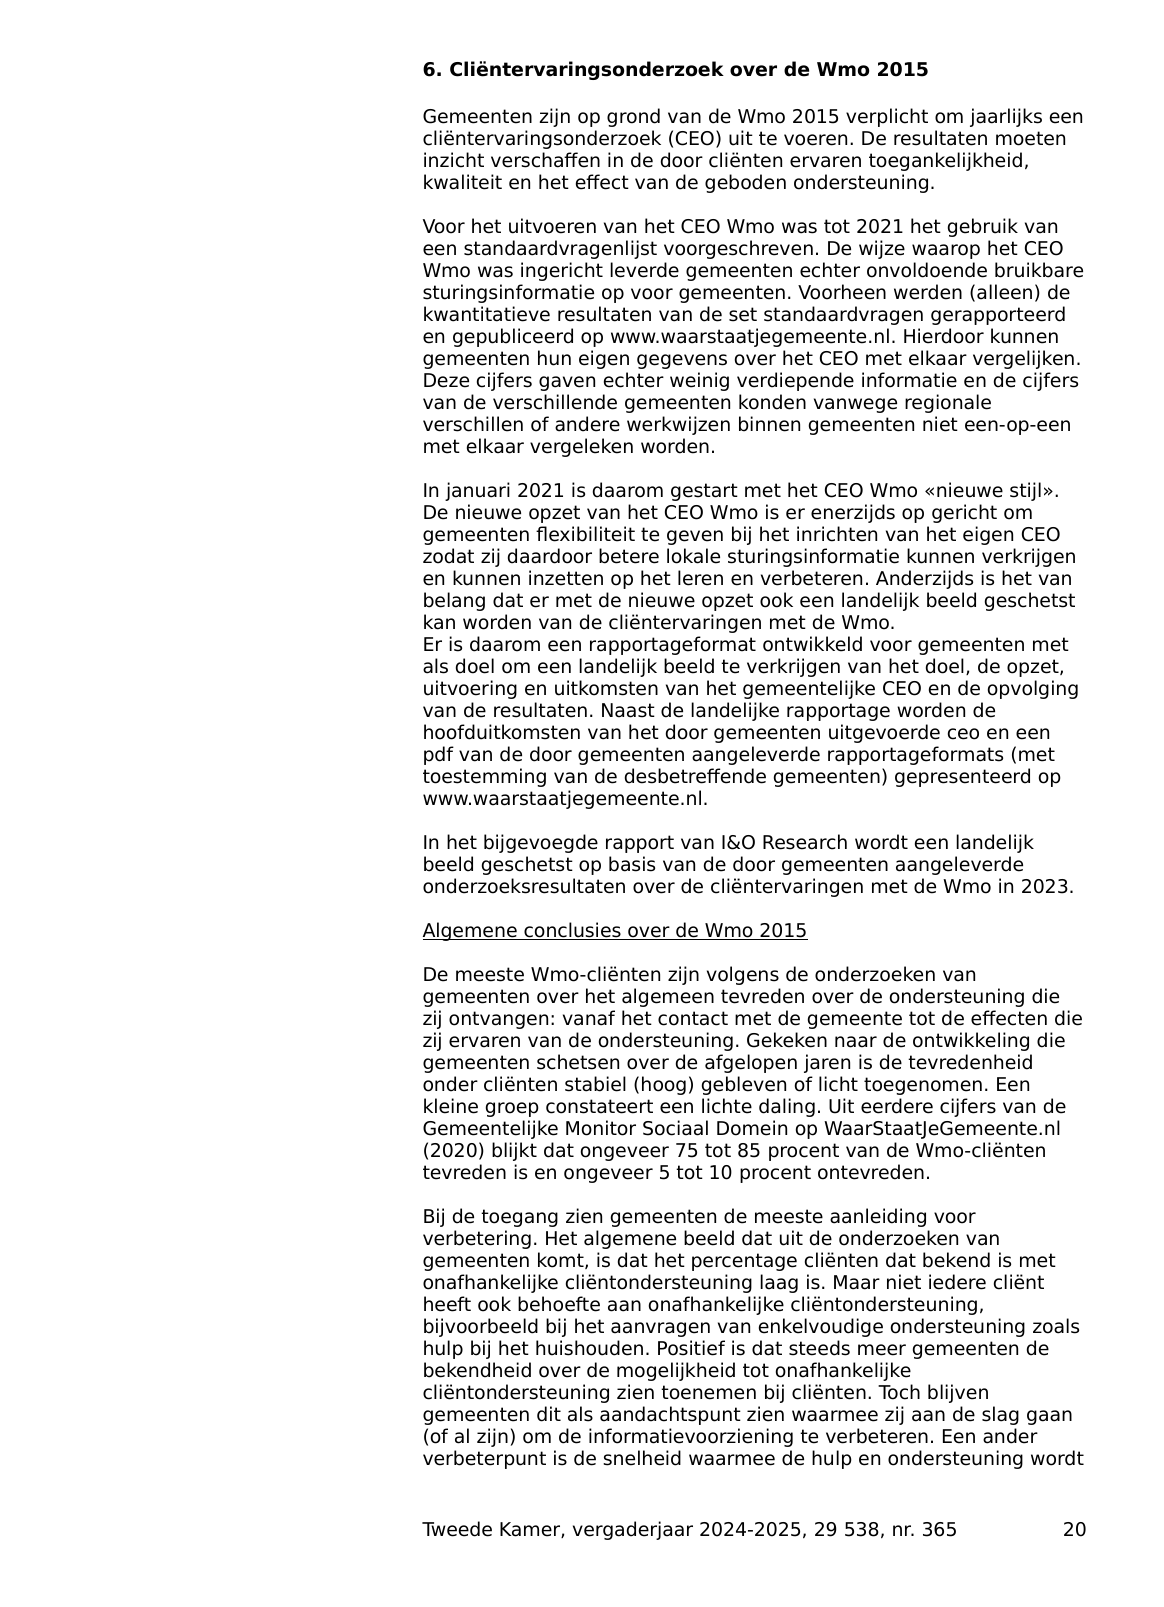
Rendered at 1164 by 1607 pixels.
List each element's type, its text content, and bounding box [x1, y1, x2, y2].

text Gemeenten zijn op grond van de Wmo 2015 verplicht om jaarlijks een cliëntervaringsonderzoek (CEO) uit te voeren. De resultaten moeten inzicht verschaffen in de door cliënten ervaren toegankelijkheid, kwaliteit en het effect van de geboden ondersteuning. [422, 106, 1087, 194]
subtitle Algemene conclusies over de Wmo 2015 [422, 920, 1087, 942]
text Voor het uitvoeren van het CEO Wmo was tot 2021 het gebruik van een standaardvragenlijst voorgeschreven. De wijze waarop het CEO Wmo was ingericht leverde gemeenten echter onvoldoende bruikbare sturingsinformatie op voor gemeenten. Voorheen werden (alleen) de kwantitatieve resultaten van de set standaardvragen gerapporteerd en gepubliceerd op www.waarstaatjegemeente.nl. Hierdoor kunnen gemeenten hun eigen gegevens over het CEO met elkaar vergelijken. Deze cijfers gaven echter weinig verdiepende informatie en de cijfers van de verschillende gemeenten konden vanwege regionale verschillen of andere werkwijzen binnen gemeenten niet een-op-een met elkaar vergeleken worden. [422, 216, 1087, 458]
text In het bijgevoegde rapport van I&O Research wordt een landelijk beeld geschetst op basis van de door gemeenten aangeleverde onderzoeksresultaten over de cliëntervaringen met de Wmo in 2023. [422, 832, 1087, 898]
text Bij de toegang zien gemeenten de meeste aanleiding voor verbetering. Het algemene beeld dat uit de onderzoeken van gemeenten komt, is dat het percentage cliënten dat bekend is met onafhankelijke cliëntondersteuning laag is. Maar niet iedere cliënt heeft ook behoefte aan onafhankelijke cliëntondersteuning, bijvoorbeeld bij het aanvragen van enkelvoudige ondersteuning zoals hulp bij het huishouden. Positief is dat steeds meer gemeenten de bekendheid over de mogelijkheid tot onafhankelijke cliëntondersteuning zien toenemen bij cliënten. Toch blijven gemeenten dit als aandachtspunt zien waarmee zij aan de slag gaan (of al zijn) om de informatievoorziening te verbeteren. Een ander verbeterpunt is de snelheid waarmee de hulp en ondersteuning wordt [422, 1206, 1087, 1470]
text In januari 2021 is daarom gestart met het CEO Wmo «nieuwe stijl». De nieuwe opzet van het CEO Wmo is er enerzijds op gericht om gemeenten flexibiliteit te geven bij het inrichten van het eigen CEO zodat zij daardoor betere lokale sturingsinformatie kunnen verkrijgen en kunnen inzetten op het leren en verbeteren. Anderzijds is het van belang dat er met de nieuwe opzet ook een landelijk beeld geschetst kan worden van de cliëntervaringen met de Wmo. [422, 480, 1087, 634]
text Er is daarom een rapportageformat ontwikkeld voor gemeenten met als doel om een landelijk beeld te verkrijgen van het doel, de opzet, uitvoering en uitkomsten van het gemeentelijke CEO en de opvolging van de resultaten. Naast de landelijke rapportage worden de hoofduitkomsten van het door gemeenten uitgevoerde ceo en een pdf van de door gemeenten aangeleverde rapportageformats (met toestemming van de desbetreffende gemeenten) gepresenteerd op www.waarstaatjegemeente.nl. [422, 634, 1087, 810]
subtitle 6. Cliëntervaringsonderzoek over de Wmo 2015 [422, 59, 1087, 81]
text De meeste Wmo-cliënten zijn volgens de onderzoeken van gemeenten over het algemeen tevreden over de ondersteuning die zij ontvangen: vanaf het contact met de gemeente tot de effecten die zij ervaren van de ondersteuning. Gekeken naar de ontwikkeling die gemeenten schetsen over de afgelopen jaren is de tevredenheid onder cliënten stabiel (hoog) gebleven of licht toegenomen. Een kleine groep constateert een lichte daling. Uit eerdere cijfers van de Gemeentelijke Monitor Sociaal Domein op WaarStaatJeGemeente.nl (2020) blijkt dat ongeveer 75 tot 85 procent van de Wmo-cliënten tevreden is en ongeveer 5 tot 10 procent ontevreden. [422, 964, 1087, 1184]
